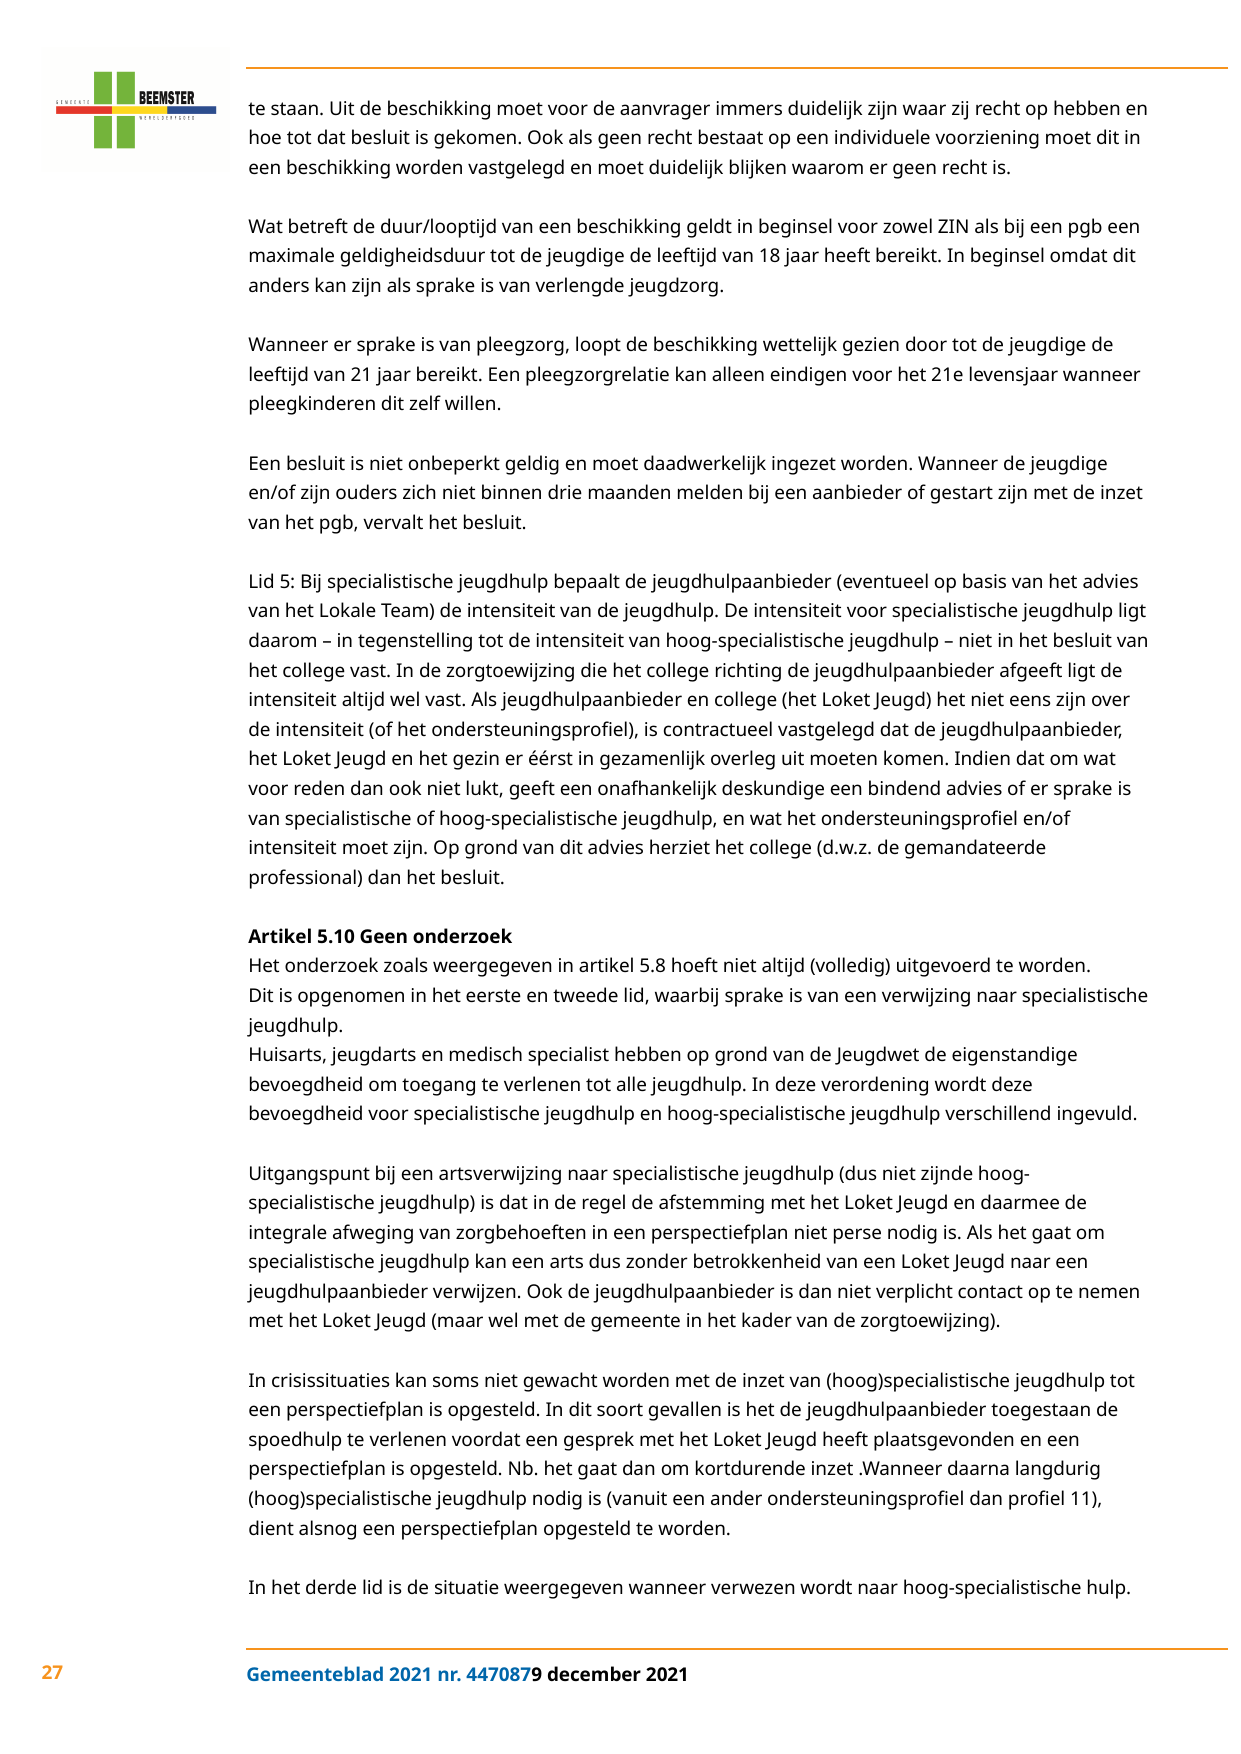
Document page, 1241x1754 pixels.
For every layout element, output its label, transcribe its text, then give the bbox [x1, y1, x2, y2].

picture [41, 47, 231, 172]
text Wanneer er sprake is van pleegzorg, loopt de beschikking wettelijk gezien door tot de jeugdige de leeftijd van 21 jaar bereikt. Een pleegzorgrelatie kan alleen eindigen voor het 21e levensjaar wanneer pleegkinderen dit zelf willen. [248, 331, 1152, 416]
text Uitgangspunt bij een artsverwijzing naar specialistische jeugdhulp (dus niet zijnde hoog-specialistische jeugdhulp) is dat in de regel de afstemming met het Loket Jeugd en daarmee de integrale afweging van zorgbehoeften in een perspectiefplan niet perse nodig is. Als het gaat om specialistische jeugdhulp kan een arts dus zonder betrokkenheid van een Loket Jeugd naar een jeugdhulpaanbieder verwijzen. Ook de jeugdhulpaanbieder is dan niet verplicht contact op te nemen met het Loket Jeugd (maar wel met de gemeente in het kader van de zorgtoewijzing). [248, 1160, 1152, 1333]
text In crisissituaties kan soms niet gewacht worden met de inzet van (hoog)specialistische jeugdhulp tot een perspectiefplan is opgesteld. In dit soort gevallen is het de jeugdhulpaanbieder toegestaan de spoedhulp te verlenen voordat een gesprek met het Loket Jeugd heeft plaatsgevonden en een perspectiefplan is opgesteld. Nb. het gaat dan om kortdurende inzet .Wanneer daarna langdurig (hoog)specialistische jeugdhulp nodig is (vanuit een ander ondersteuningsprofiel dan profiel 11), dient alsnog een perspectiefplan opgesteld te worden. [248, 1367, 1152, 1541]
text Het onderzoek zoals weergegeven in artikel 5.8 hoeft niet altijd (volledig) uitgevoerd te worden. [248, 953, 1152, 978]
text Lid 5: Bij specialistische jeugdhulp bepaalt de jeugdhulpaanbieder (eventueel op basis van het advies van het Lokale Team) de intensiteit van de jeugdhulp. De intensiteit voor specialistische jeugdhulp ligt daarom – in tegenstelling tot de intensiteit van hoog-specialistische jeugdhulp – niet in het besluit van het college vast. In de zorgtoewijzing die het college richting de jeugdhulpaanbieder afgeeft ligt de intensiteit altijd wel vast. Als jeugdhulpaanbieder en college (het Loket Jeugd) het niet eens zijn over de intensiteit (of het ondersteuningsprofiel), is contractueel vastgelegd dat de jeugdhulpaanbieder, het Loket Jeugd en het gezin er éérst in gezamenlijk overleg uit moeten komen. Indien dat om wat voor reden dan ook niet lukt, geeft een onafhankelijk deskundige een bindend advies of er sprake is van specialistische of hoog-specialistische jeugdhulp, en wat het ondersteuningsprofiel en/of intensiteit moet zijn. Op grond van dit advies herziet het college (d.w.z. de gemandateerde professional) dan het besluit. [248, 568, 1152, 890]
text Artikel 5.10 Geen onderzoek [248, 923, 1152, 949]
text Een besluit is niet onbeperkt geldig en moet daadwerkelijk ingezet worden. Wanneer de jeugdige en/of zijn ouders zich niet binnen drie maanden melden bij een aanbieder of gestart zijn met de inzet van het pgb, vervalt het besluit. [248, 450, 1152, 535]
text In het derde lid is de situatie weergegeven wanneer verwezen wordt naar hoog-specialistische hulp. [248, 1574, 1152, 1600]
text Dit is opgenomen in het eerste en tweede lid, waarbij sprake is van een verwijzing naar specialistische jeugdhulp. [248, 982, 1152, 1038]
text te staan. Uit de beschikking moet voor de aanvrager immers duidelijk zijn waar zij recht op hebben en hoe tot dat besluit is gekomen. Ook als geen recht bestaat op een individuele voorziening moet dit in een beschikking worden vastgelegd en moet duidelijk blijken waarom er geen recht is. [248, 95, 1152, 180]
text Wat betreft de duur/looptijd van een beschikking geldt in beginsel voor zowel ZIN als bij een pgb een maximale geldigheidsduur tot de jeugdige de leeftijd van 18 jaar heeft bereikt. In beginsel omdat dit anders kan zijn als sprake is van verlengde jeugdzorg. [248, 213, 1152, 298]
text Huisarts, jeugdarts en medisch specialist hebben op grond van de Jeugdwet de eigenstandige bevoegdheid om toegang te verlenen tot alle jeugdhulp. In deze verordening wordt deze bevoegdheid voor specialistische jeugdhulp en hoog-specialistische jeugdhulp verschillend ingevuld. [248, 1041, 1152, 1126]
